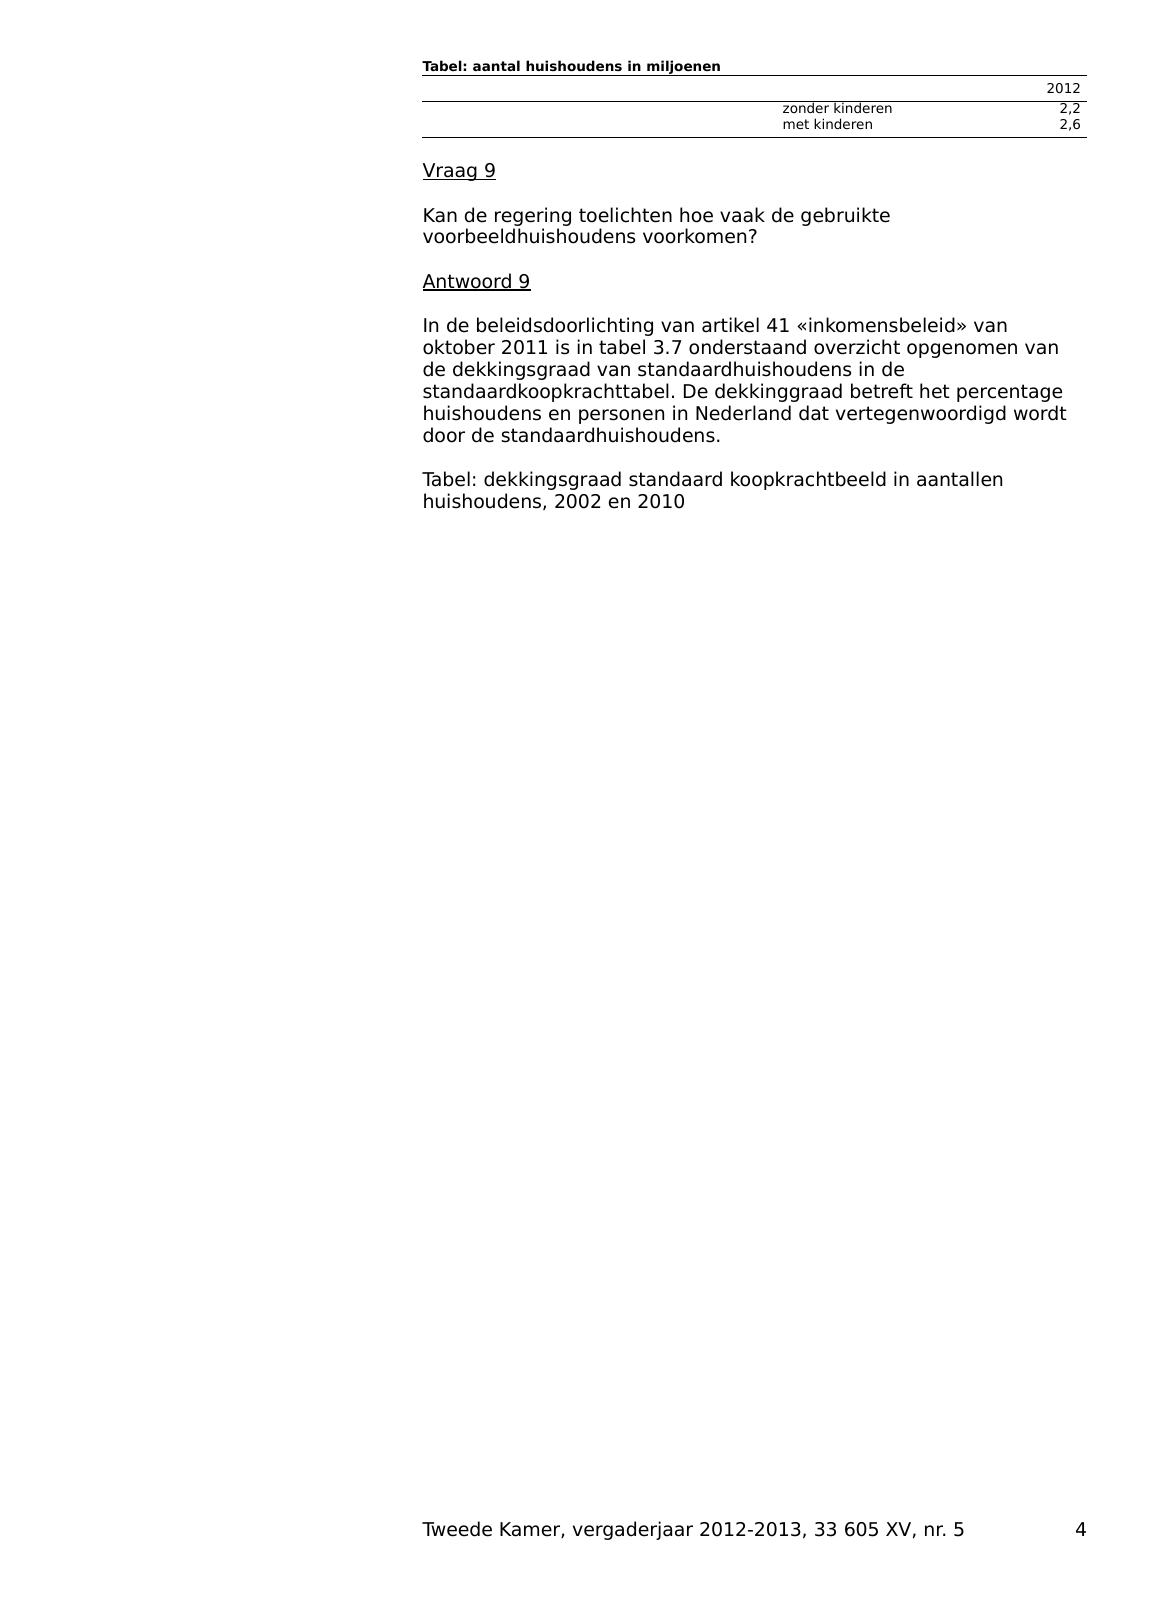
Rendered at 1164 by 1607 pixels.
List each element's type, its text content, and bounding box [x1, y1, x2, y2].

text In de beleidsdoorlichting van artikel 41 «inkomensbeleid» van oktober 2011 is in tabel 3.7 onderstaand overzicht opgenomen van de dekkingsgraad van standaardhuishoudens in de standaardkoopkrachttabel. De dekkinggraad betreft het percentage huishoudens en personen in Nederland dat vertegenwoordigd wordt door de standaardhuishoudens. [422, 315, 1087, 447]
table_cell 2,2 [954, 102, 1087, 117]
table_cell [777, 76, 954, 101]
table_cell [422, 76, 777, 101]
subtitle Vraag 9 [422, 160, 1087, 182]
table_cell 2,6 [954, 117, 1087, 137]
table_cell zonder kinderen [777, 102, 954, 117]
subtitle Antwoord 9 [422, 271, 1087, 293]
table_cell met kinderen [777, 117, 954, 137]
table_header Tabel: aantal huishoudens in miljoenen [422, 59, 1087, 75]
text Kan de regering toelichten hoe vaak de gebruikte voorbeeldhuishoudens voorkomen? [422, 204, 1087, 248]
table_cell 2012 [954, 76, 1087, 101]
text Tabel: dekkingsgraad standaard koopkrachtbeeld in aantallen huishoudens, 2002 en 2010 [422, 469, 1087, 513]
table_cell [422, 102, 777, 117]
table_cell [422, 117, 777, 137]
